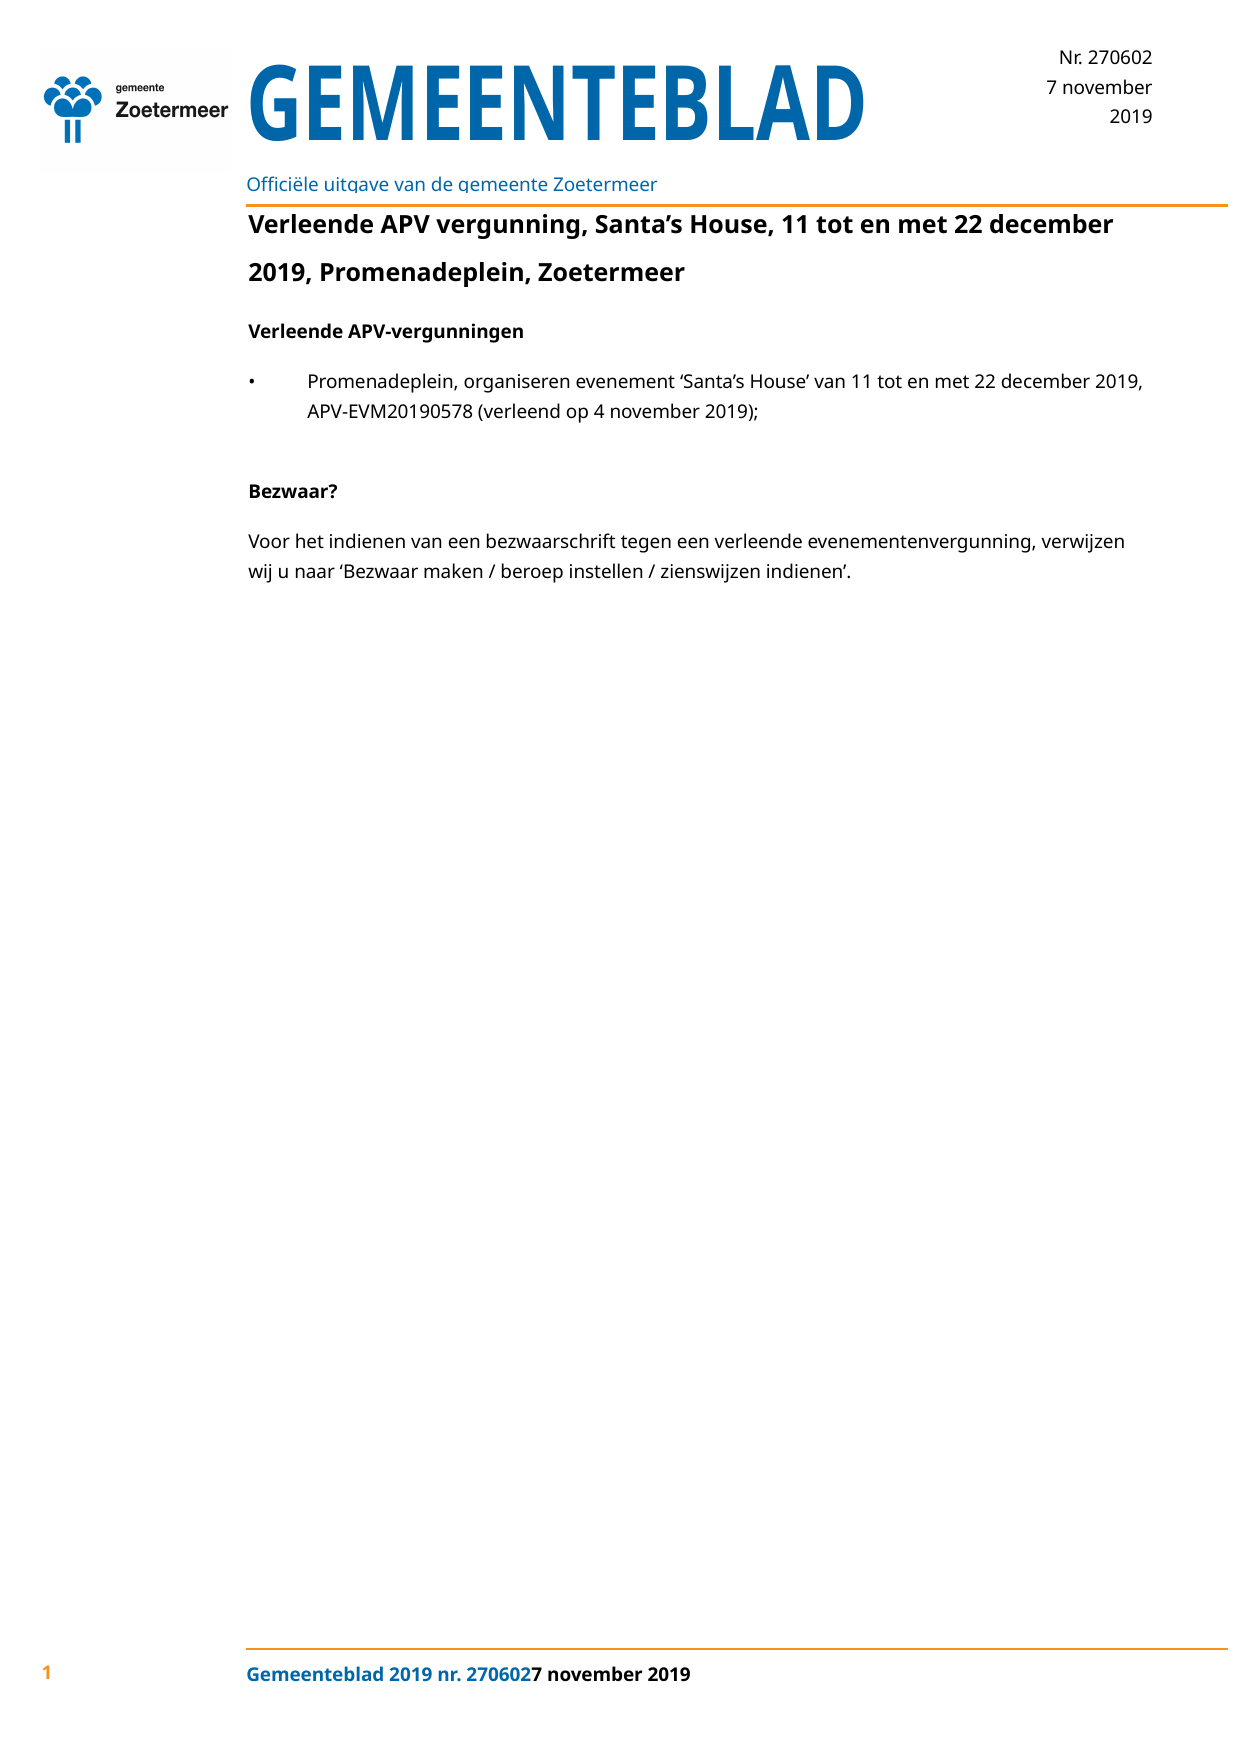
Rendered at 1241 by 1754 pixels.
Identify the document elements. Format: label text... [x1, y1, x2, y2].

picture [41, 47, 231, 172]
text Bezwaar? [248, 478, 1152, 504]
text Verleende APV vergunning, Santa’s House, 11 tot en met 22 december 2019, Promenadeplein, Zoetermeer [248, 207, 1152, 288]
list Promenadeplein, organiseren evenement ‘Santa’s House’ van 11 tot en met 22 december 2019, APV-EVM20190578 (verleend op 4 november 2019); [248, 368, 1152, 424]
text Verleende APV-vergunningen [248, 318, 1152, 344]
text Voor het indienen van een bezwaarschrift tegen een verleende evenementenvergunning, verwijzen wij u naar ‘Bezwaar maken / beroep instellen / zienswijzen indienen’. [248, 528, 1152, 584]
